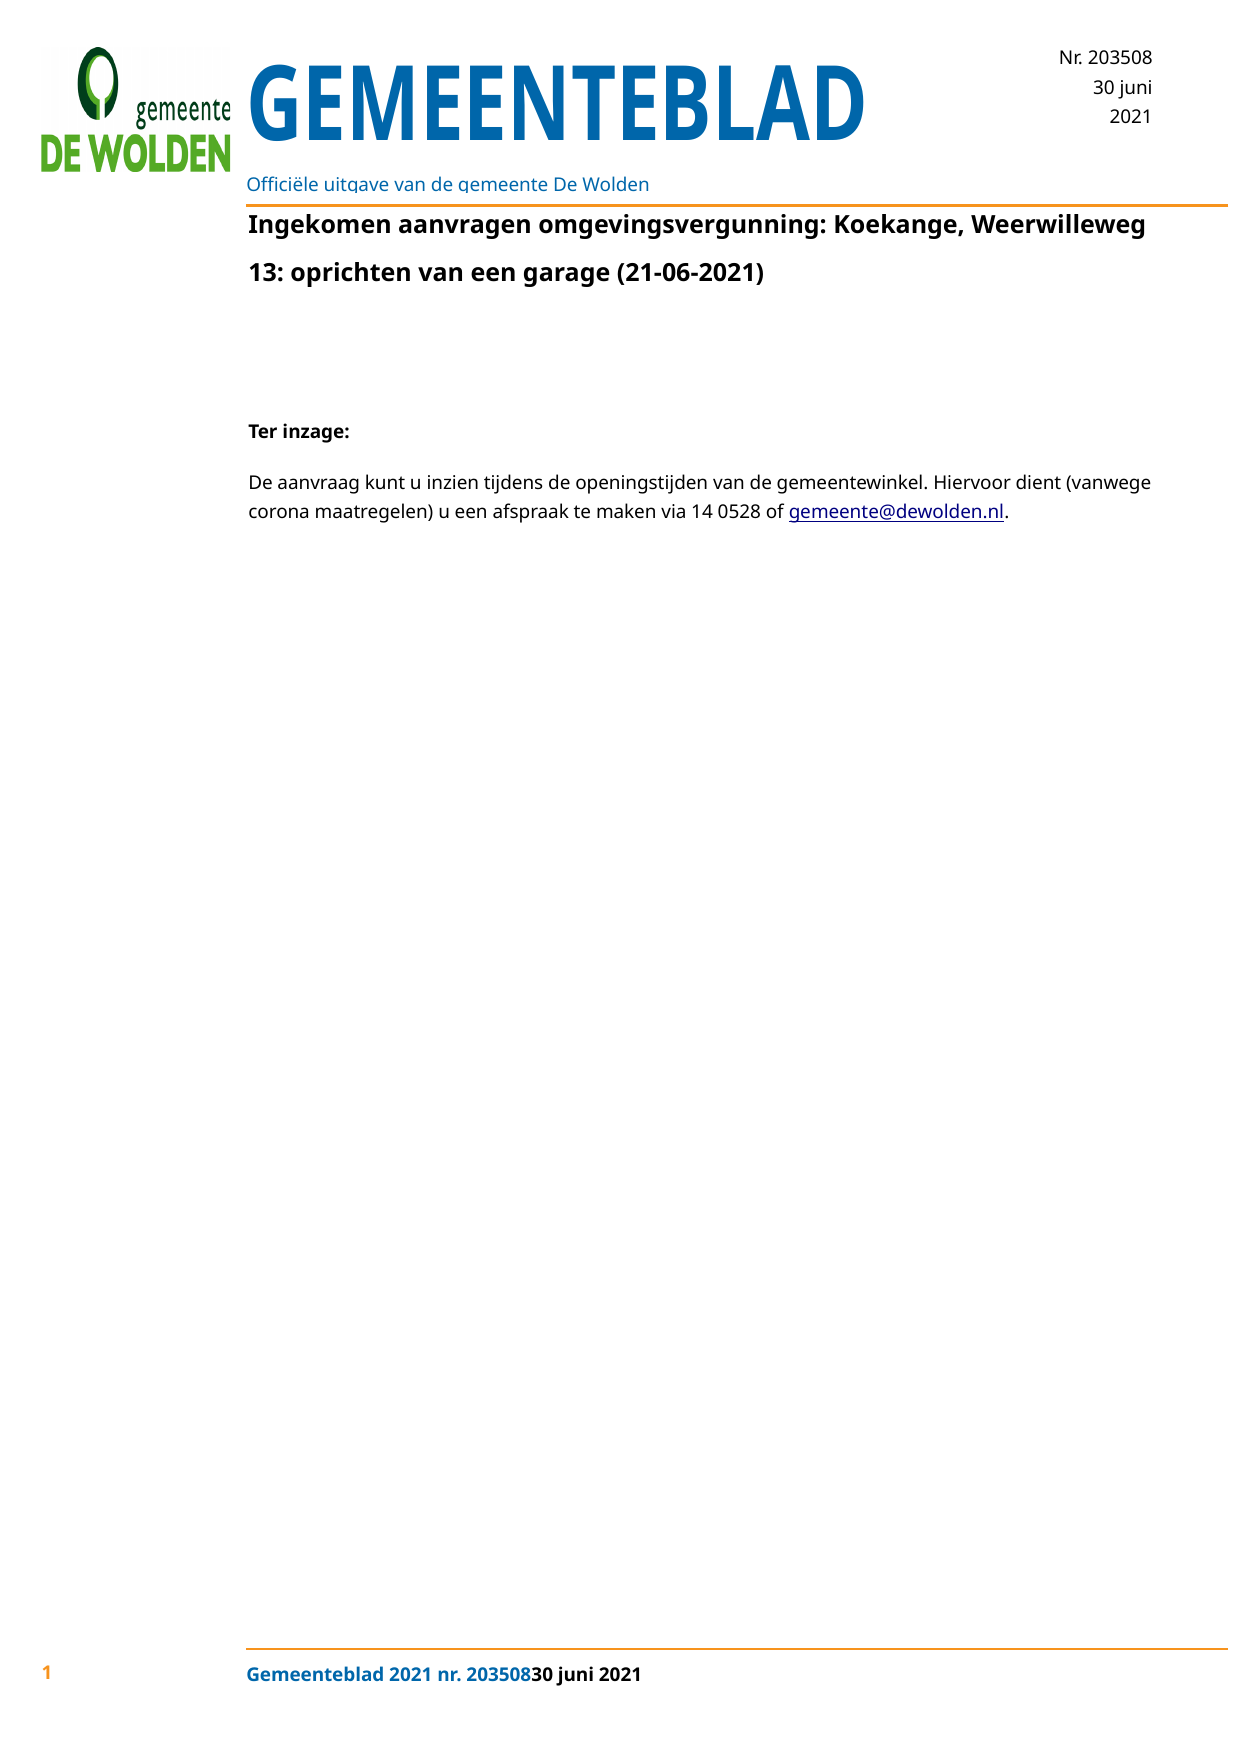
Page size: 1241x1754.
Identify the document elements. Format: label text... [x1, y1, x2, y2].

text De aanvraag kunt u inzien tijdens de openingstijden van de gemeentewinkel. Hiervoor dient (vanwege corona maatregelen) u een afspraak te maken via 14 0528 of gemeente@dewolden.nl. [248, 469, 1152, 524]
text Ingekomen aanvragen omgevingsvergunning: Koekange, Weerwilleweg 13: oprichten van een garage (21-06-2021) [248, 207, 1152, 288]
picture [41, 47, 231, 172]
text Ter inzage: [248, 419, 1152, 444]
